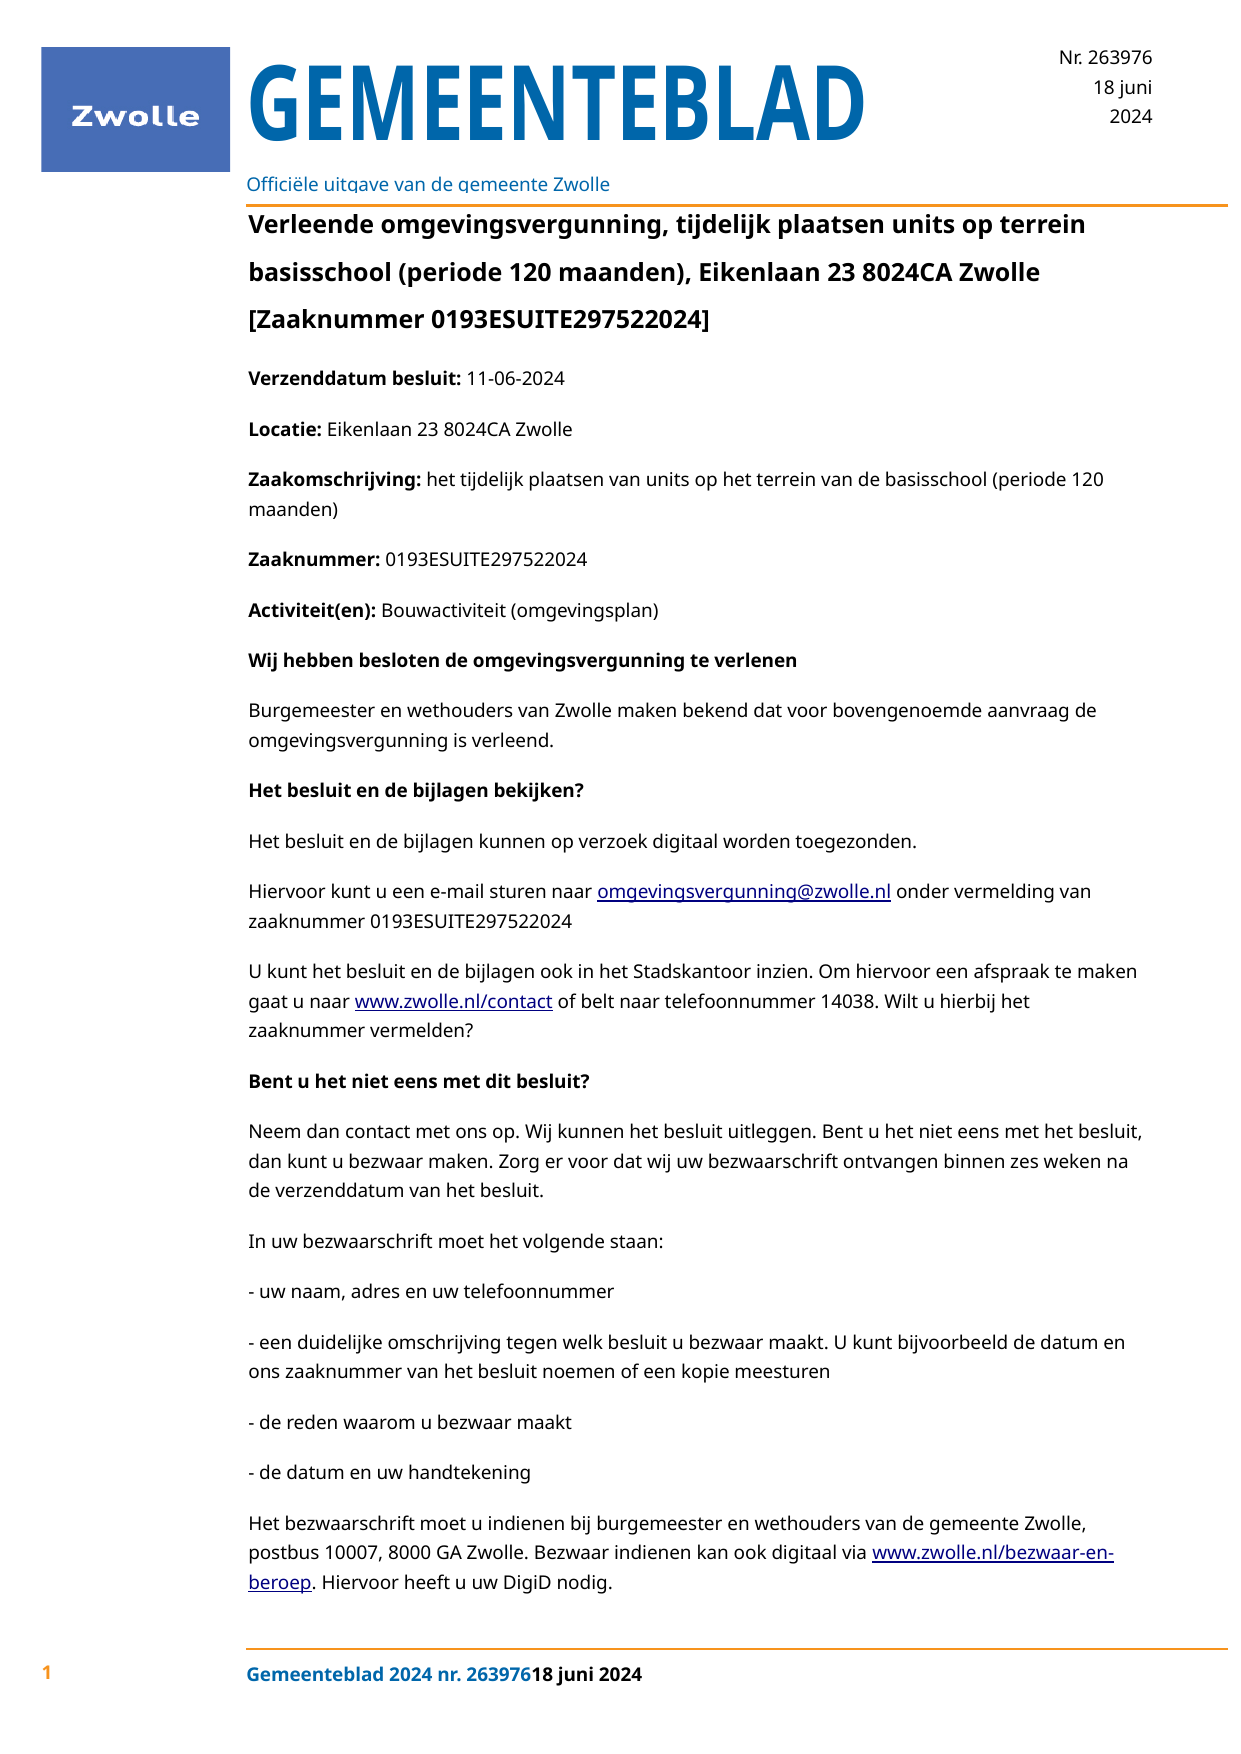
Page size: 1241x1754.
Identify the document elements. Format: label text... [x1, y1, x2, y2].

text In uw bezwaarschrift moet het volgende staan: [248, 1228, 1152, 1254]
text - de reden waarom u bezwaar maakt [248, 1409, 1152, 1434]
picture [41, 47, 231, 172]
text Zaaknummer: 0193ESUITE297522024 [248, 546, 1152, 572]
text U kunt het besluit en de bijlagen ook in het Stadskantoor inzien. Om hiervoor een afspraak te maken gaat u naar www.zwolle.nl/contact of belt naar telefoonnummer 14038. Wilt u hierbij het zaaknummer vermelden? [248, 958, 1152, 1043]
text Wij hebben besloten de omgevingsvergunning te verlenen [248, 647, 1152, 673]
text - uw naam, adres en uw telefoonnummer [248, 1278, 1152, 1304]
text Neem dan contact met ons op. Wij kunnen het besluit uitleggen. Bent u het niet eens met het besluit, dan kunt u bezwaar maken. Zorg er voor dat wij uw bezwaarschrift ontvangen binnen zes weken na de verzenddatum van het besluit. [248, 1118, 1152, 1203]
text Het besluit en de bijlagen kunnen op verzoek digitaal worden toegezonden. [248, 828, 1152, 854]
text Verzenddatum besluit: 11-06-2024 [248, 366, 1152, 391]
text Locatie: Eikenlaan 23 8024CA Zwolle [248, 416, 1152, 442]
text Hiervoor kunt u een e-mail sturen naar omgevingsvergunning@zwolle.nl onder vermelding van zaaknummer 0193ESUITE297522024 [248, 878, 1152, 934]
text Bent u het niet eens met dit besluit? [248, 1068, 1152, 1094]
text Verleende omgevingsvergunning, tijdelijk plaatsen units op terrein basisschool (periode 120 maanden), Eikenlaan 23 8024CA Zwolle [Zaaknummer 0193ESUITE297522024] [248, 207, 1152, 336]
text Burgemeester en wethouders van Zwolle maken bekend dat voor bovengenoemde aanvraag de omgevingsvergunning is verleend. [248, 698, 1152, 753]
text Het bezwaarschrift moet u indienen bij burgemeester en wethouders van de gemeente Zwolle, postbus 10007, 8000 GA Zwolle. Bezwaar indienen kan ook digitaal via www.zwolle.nl/bezwaar-en-beroep. Hiervoor heeft u uw DigiD nodig. [248, 1510, 1152, 1594]
text Activiteit(en): Bouwactiviteit (omgevingsplan) [248, 597, 1152, 622]
text - de datum en uw handtekening [248, 1459, 1152, 1485]
text - een duidelijke omschrijving tegen welk besluit u bezwaar maakt. U kunt bijvoorbeeld de datum en ons zaaknummer van het besluit noemen of een kopie meesturen [248, 1329, 1152, 1384]
text Zaakomschrijving: het tijdelijk plaatsen van units op het terrein van de basisschool (periode 120 maanden) [248, 466, 1152, 522]
text Het besluit en de bijlagen bekijken? [248, 778, 1152, 803]
